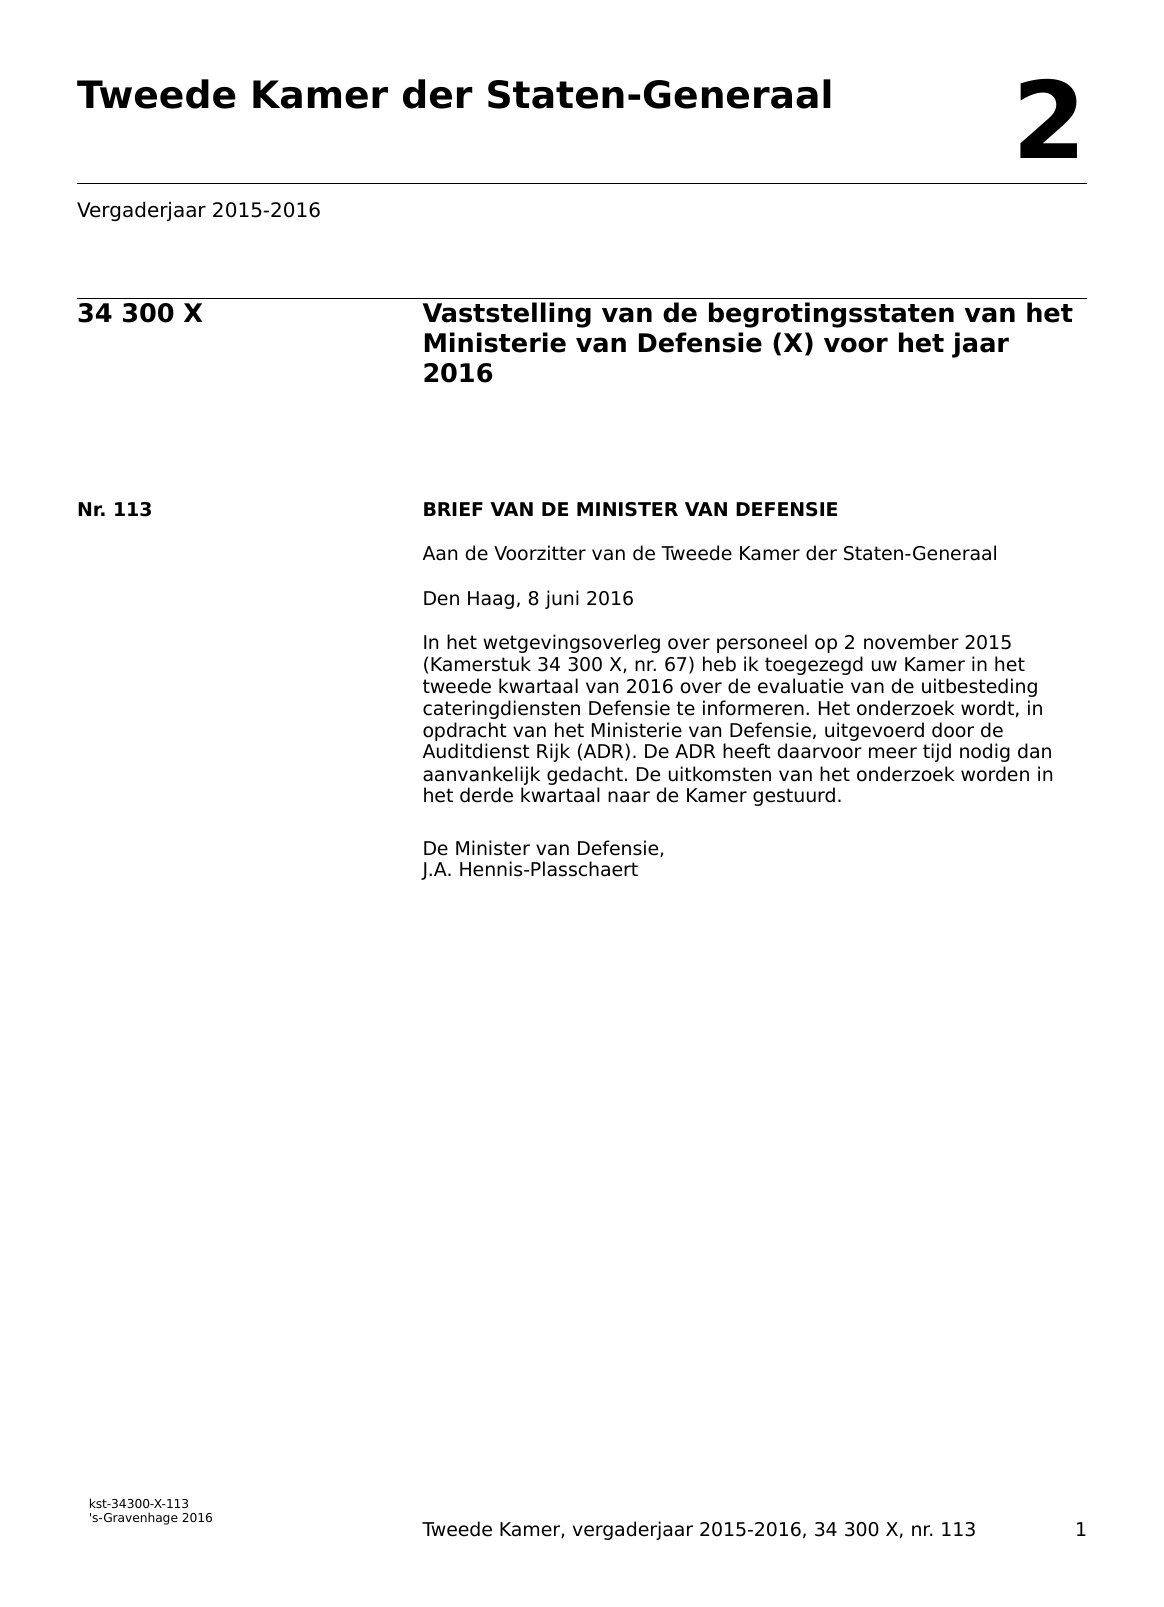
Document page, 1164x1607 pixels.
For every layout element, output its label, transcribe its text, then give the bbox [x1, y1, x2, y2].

table_header 2 [886, 59, 1087, 183]
text 's-Gravenhage 2016 [88, 1511, 323, 1525]
subtitle Nr. 113 BRIEF VAN DE MINISTER VAN DEFENSIE [77, 499, 1087, 521]
text In het wetgevingsoverleg over personeel op 2 november 2015 (Kamerstuk 34 300 X, nr. 67) heb ik toegezegd uw Kamer in het tweede kwartaal van 2016 over de evaluatie van de uitbesteding cateringdiensten Defensie te informeren. Het onderzoek wordt, in opdracht van het Ministerie van Defensie, uitgevoerd door de Auditdienst Rijk (ADR). De ADR heeft daarvoor meer tijd nodig dan aanvankelijk gedacht. De uitkomsten van het onderzoek worden in het derde kwartaal naar de Kamer gestuurd. [422, 632, 1087, 807]
text kst-34300-X-113 [88, 1497, 323, 1511]
text Den Haag, 8 juni 2016 [422, 587, 1087, 609]
text Aan de Voorzitter van de Tweede Kamer der Staten-Generaal [422, 543, 1087, 565]
table_header Tweede Kamer der Staten-Generaal [77, 59, 886, 183]
table_cell Vergaderjaar 2015-2016 [77, 184, 1087, 298]
subtitle 34 300 X Vaststelling van de begrotingsstaten van het Ministerie van Defensie (X) voor het jaar 2016 [77, 299, 1087, 388]
text De Minister van Defensie, J.A. Hennis-Plasschaert [422, 837, 1087, 881]
